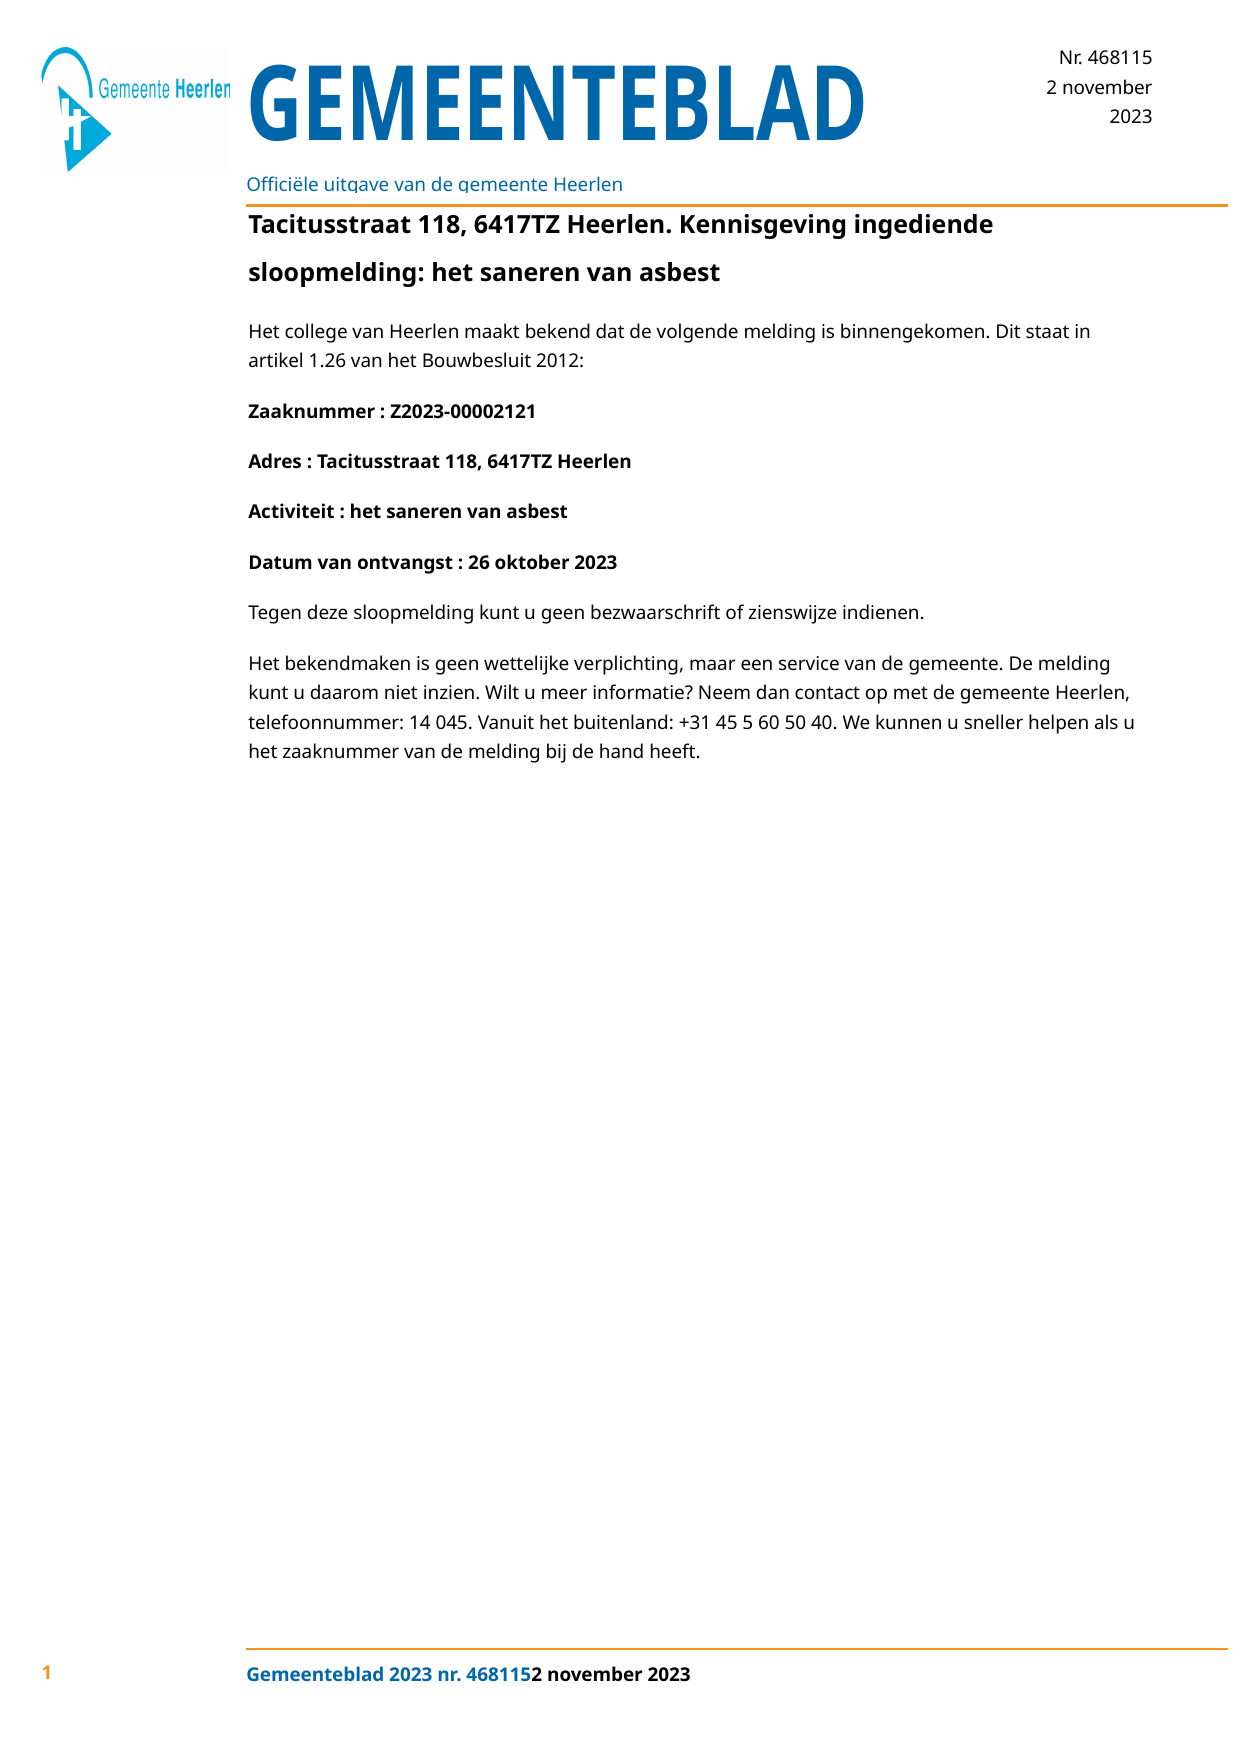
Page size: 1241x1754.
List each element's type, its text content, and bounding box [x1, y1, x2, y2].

picture [41, 47, 59, 70]
text Tacitusstraat 118, 6417TZ Heerlen. Kennisgeving ingediende sloopmelding: het saneren van asbest [248, 207, 1152, 288]
text Datum van ontvangst : 26 oktober 2023 [248, 549, 1152, 575]
text Activiteit : het saneren van asbest [248, 499, 1152, 524]
text Het bekendmaken is geen wettelijke verplichting, maar een service van de gemeente. De melding kunt u daarom niet inzien. Wilt u meer informatie? Neem dan contact op met de gemeente Heerlen, telefoonnummer: 14 045. Vanuit het buitenland: +31 45 5 60 50 40. We kunnen u sneller helpen als u het zaaknummer van de melding bij de hand heeft. [248, 650, 1152, 764]
picture [41, 47, 231, 172]
text Het college van Heerlen maakt bekend dat de volgende melding is binnengekomen. Dit staat in artikel 1.26 van het Bouwbesluit 2012: [248, 318, 1152, 373]
text Adres : Tacitusstraat 118, 6417TZ Heerlen [248, 448, 1152, 474]
text Zaaknummer : Z2023-00002121 [248, 398, 1152, 424]
text Tegen deze sloopmelding kunt u geen bezwaarschrift of zienswijze indienen. [248, 599, 1152, 625]
